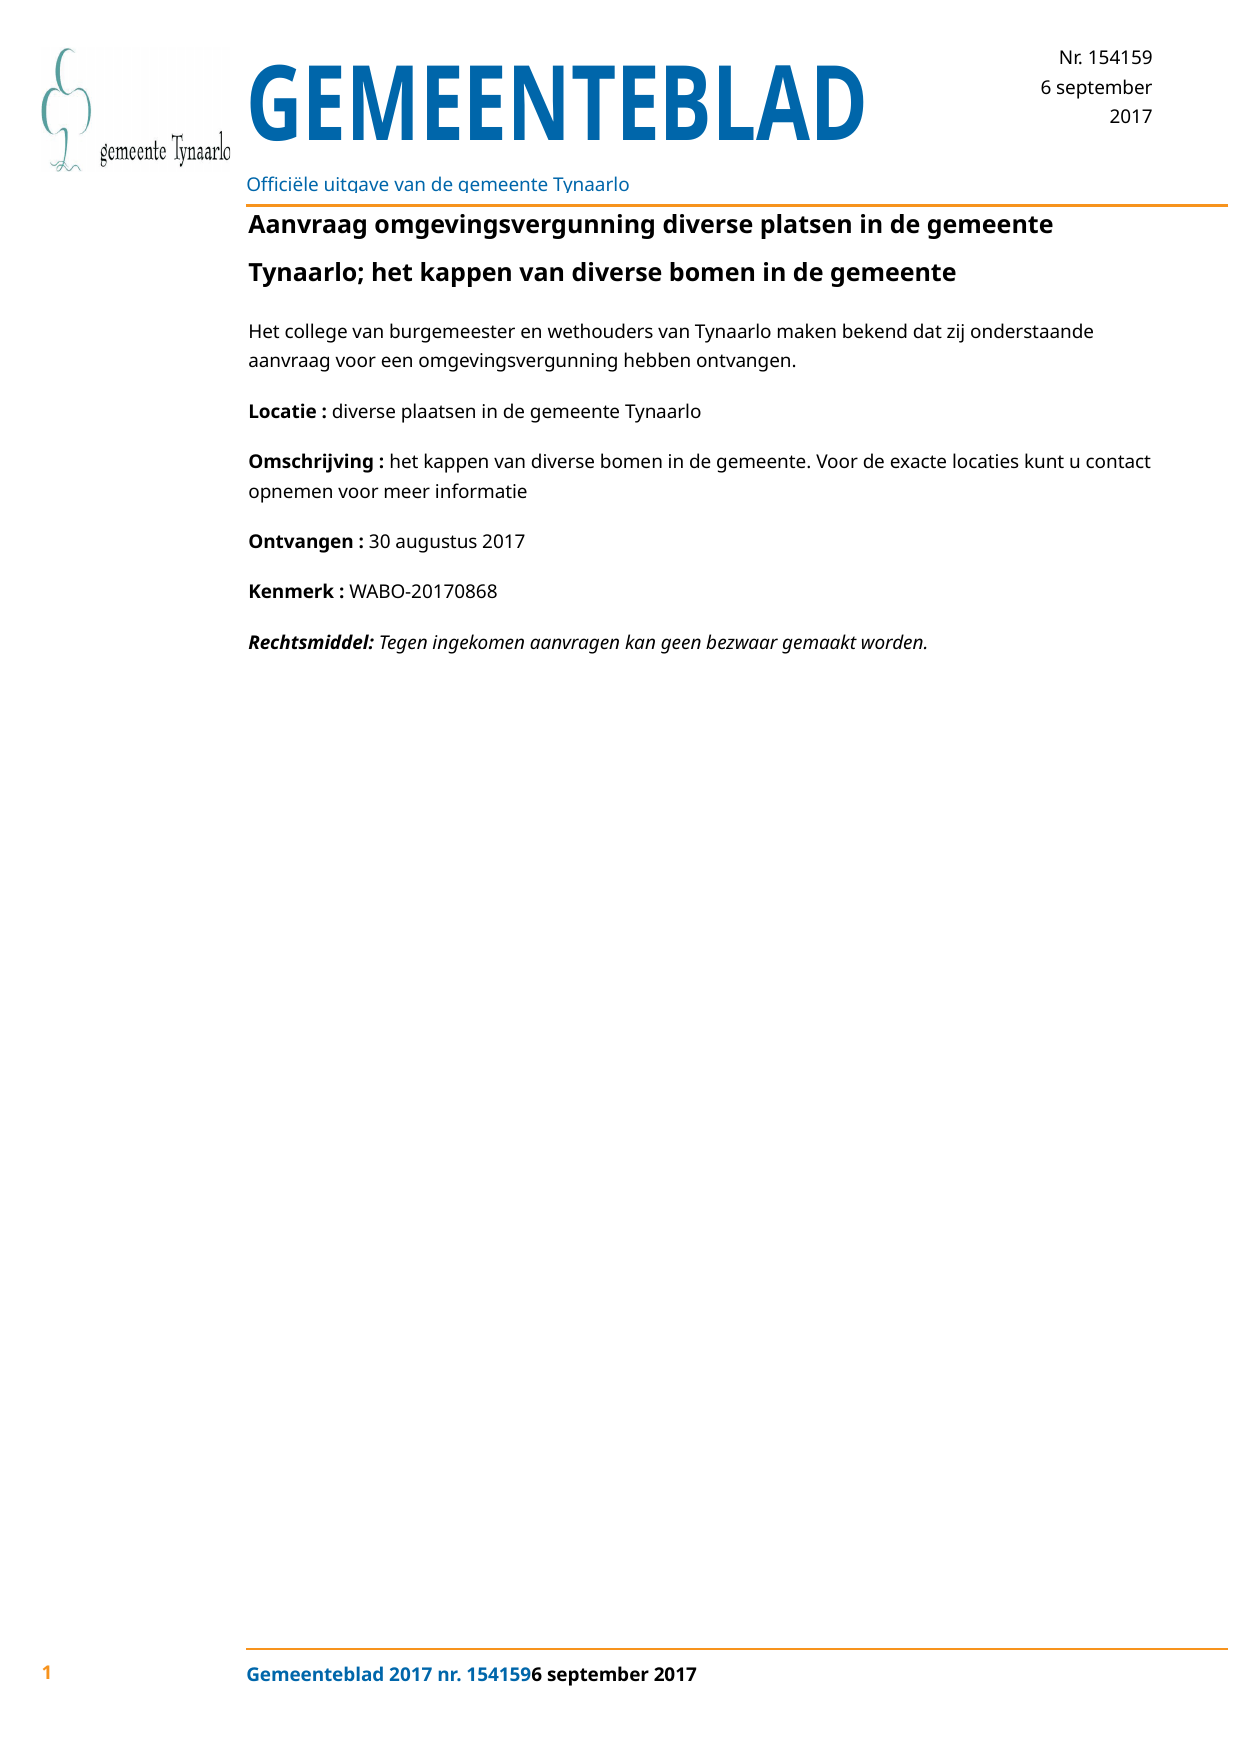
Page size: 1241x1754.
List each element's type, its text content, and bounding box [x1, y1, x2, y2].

text Aanvraag omgevingsvergunning diverse platsen in de gemeente Tynaarlo; het kappen van diverse bomen in de gemeente [248, 207, 1152, 288]
text Locatie : diverse plaatsen in de gemeente Tynaarlo [248, 398, 1152, 424]
text Kenmerk : WABO-20170868 [248, 579, 1152, 604]
text Ontvangen : 30 augustus 2017 [248, 528, 1152, 554]
text Omschrijving : het kappen van diverse bomen in de gemeente. Voor de exacte locaties kunt u contact opnemen voor meer informatie [248, 448, 1152, 504]
text Het college van burgemeester en wethouders van Tynaarlo maken bekend dat zij onderstaande aanvraag voor een omgevingsvergunning hebben ontvangen. [248, 318, 1152, 373]
picture [41, 47, 231, 172]
text Rechtsmiddel: Tegen ingekomen aanvragen kan geen bezwaar gemaakt worden. [248, 629, 1152, 655]
